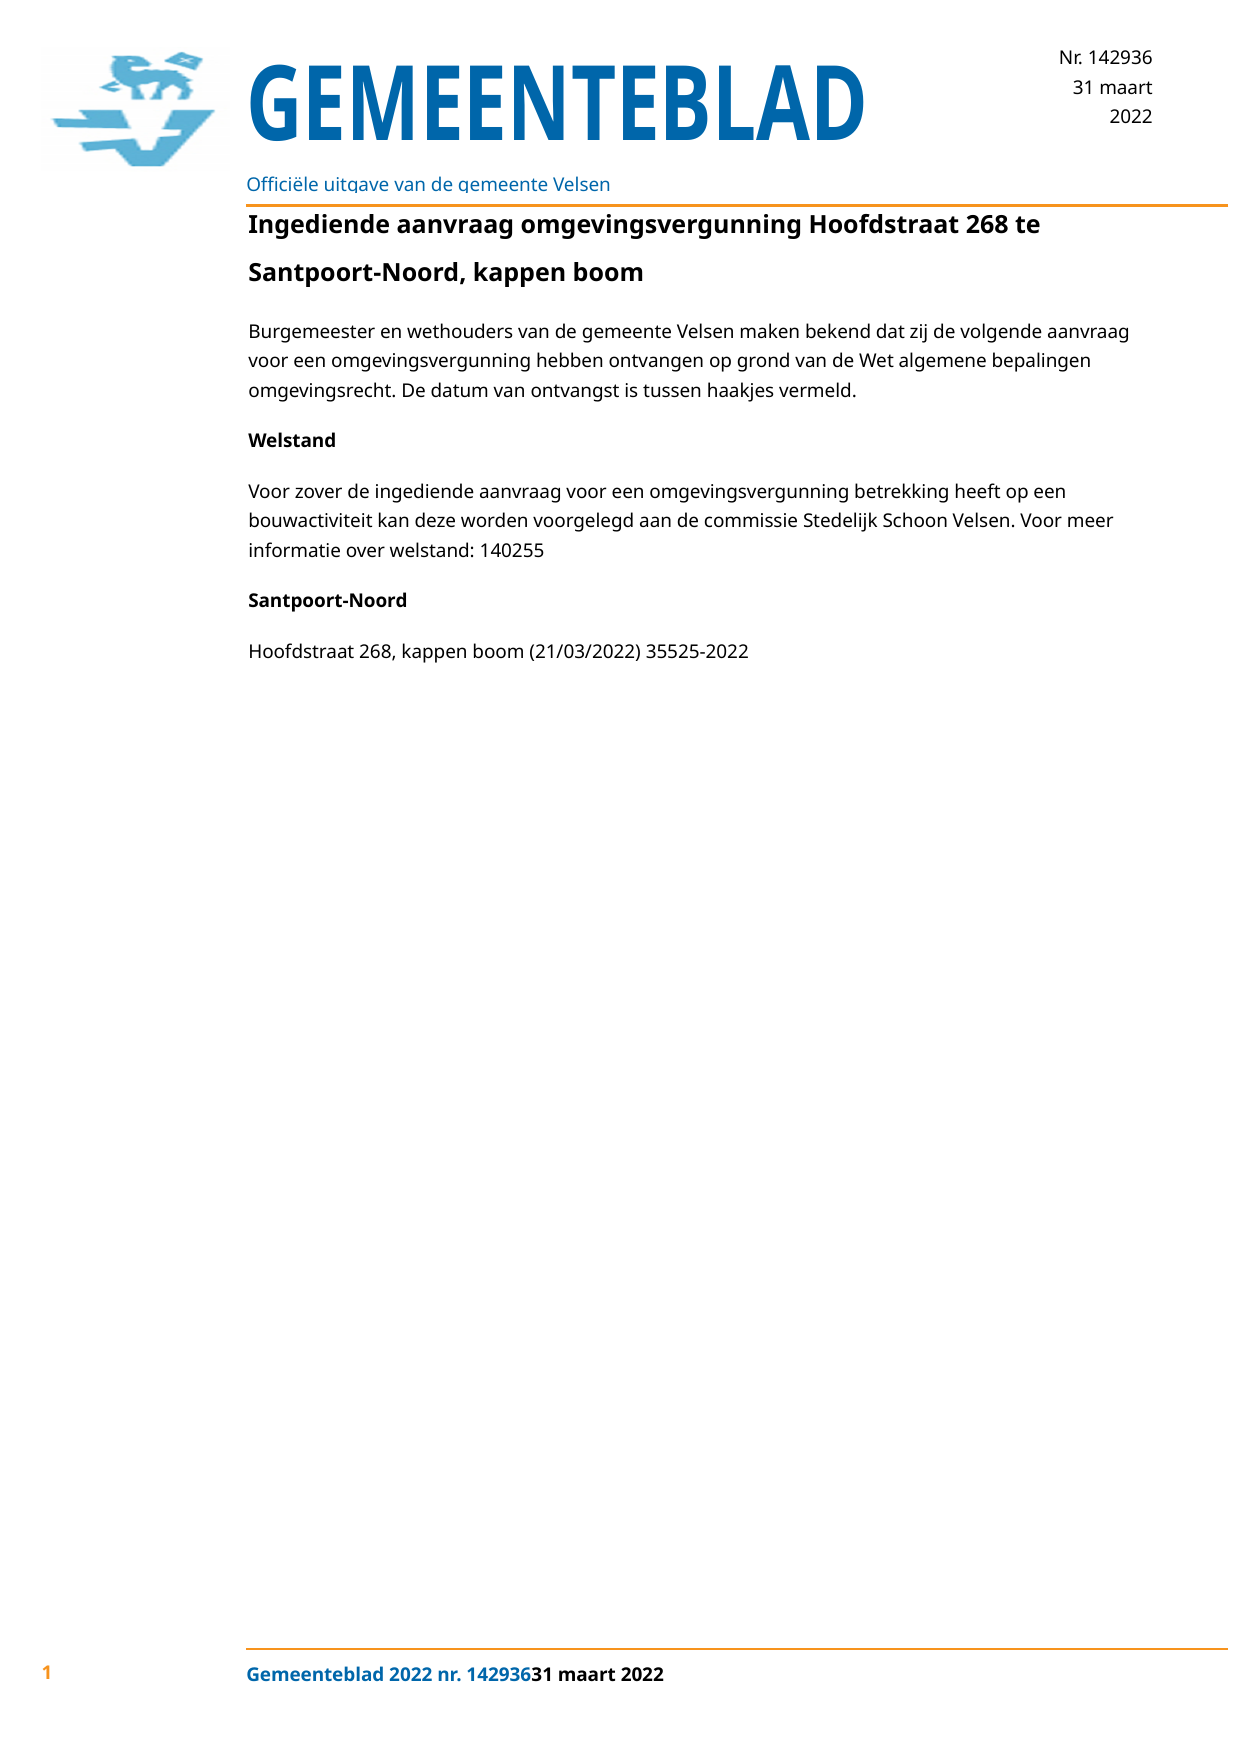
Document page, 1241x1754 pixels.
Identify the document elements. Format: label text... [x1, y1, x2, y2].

text Santpoort-Noord [248, 587, 1152, 613]
text Hoofdstraat 268, kappen boom (21/03/2022) 35525-2022 [248, 638, 1152, 664]
text Voor zover de ingediende aanvraag voor een omgevingsvergunning betrekking heeft op een bouwactiviteit kan deze worden voorgelegd aan de commissie Stedelijk Schoon Velsen. Voor meer informatie over welstand: 140255 [248, 478, 1152, 563]
text Ingediende aanvraag omgevingsvergunning Hoofdstraat 268 te Santpoort-Noord, kappen boom [248, 207, 1152, 288]
picture [41, 47, 231, 172]
text Burgemeester en wethouders van de gemeente Velsen maken bekend dat zij de volgende aanvraag voor een omgevingsvergunning hebben ontvangen op grond van de Wet algemene bepalingen omgevingsrecht. De datum van ontvangst is tussen haakjes vermeld. [248, 318, 1152, 403]
text Welstand [248, 427, 1152, 453]
